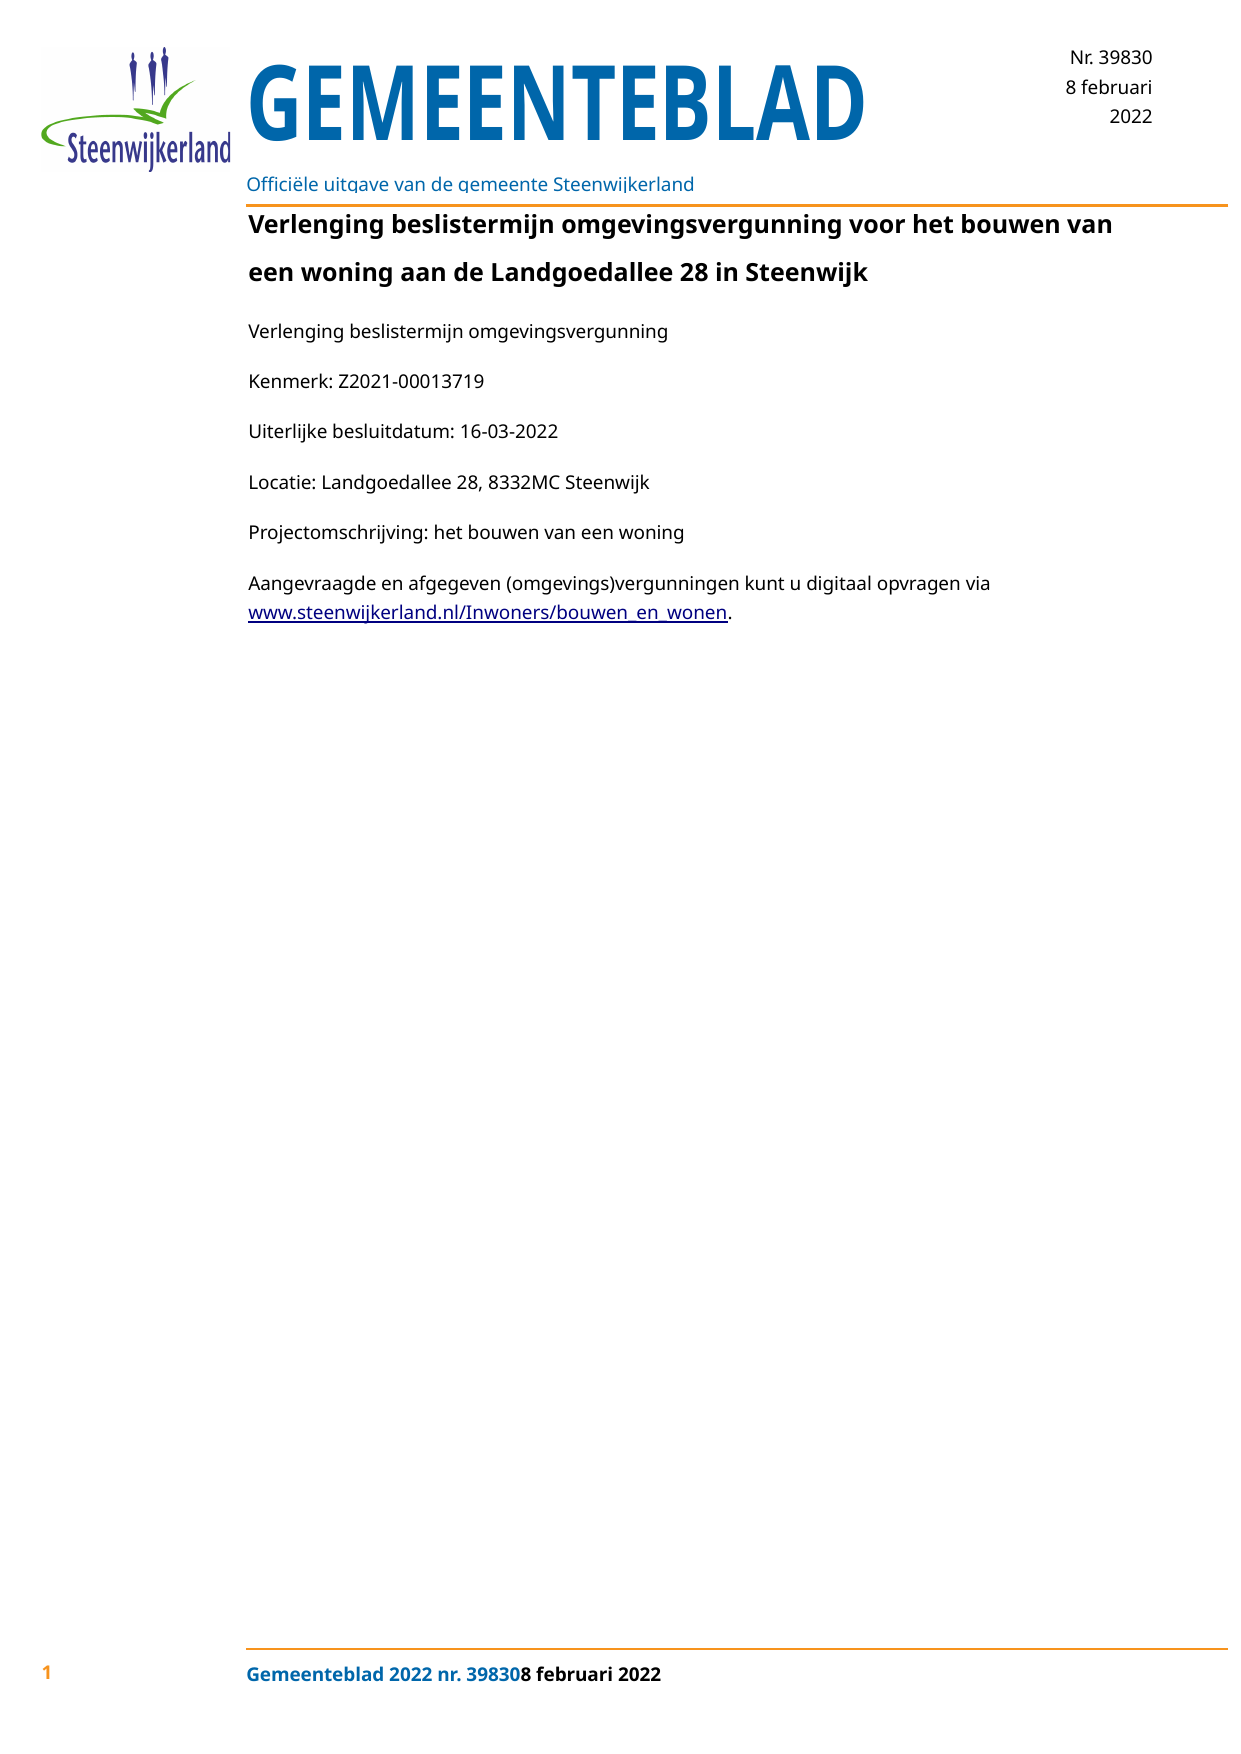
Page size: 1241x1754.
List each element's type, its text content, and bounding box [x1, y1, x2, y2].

text Projectomschrijving: het bouwen van een woning [248, 519, 1152, 545]
text Locatie: Landgoedallee 28, 8332MC Steenwijk [248, 469, 1152, 495]
text Uiterlijke besluitdatum: 16-03-2022 [248, 419, 1152, 444]
text Verlenging beslistermijn omgevingsvergunning [248, 318, 1152, 344]
text Aangevraagde en afgegeven (omgevings)vergunningen kunt u digitaal opvragen via www.steenwijkerland.nl/Inwoners/bouwen_en_wonen. [248, 570, 1152, 625]
picture [41, 47, 231, 172]
text Kenmerk: Z2021-00013719 [248, 368, 1152, 394]
text Verlenging beslistermijn omgevingsvergunning voor het bouwen van een woning aan de Landgoedallee 28 in Steenwijk [248, 207, 1152, 288]
